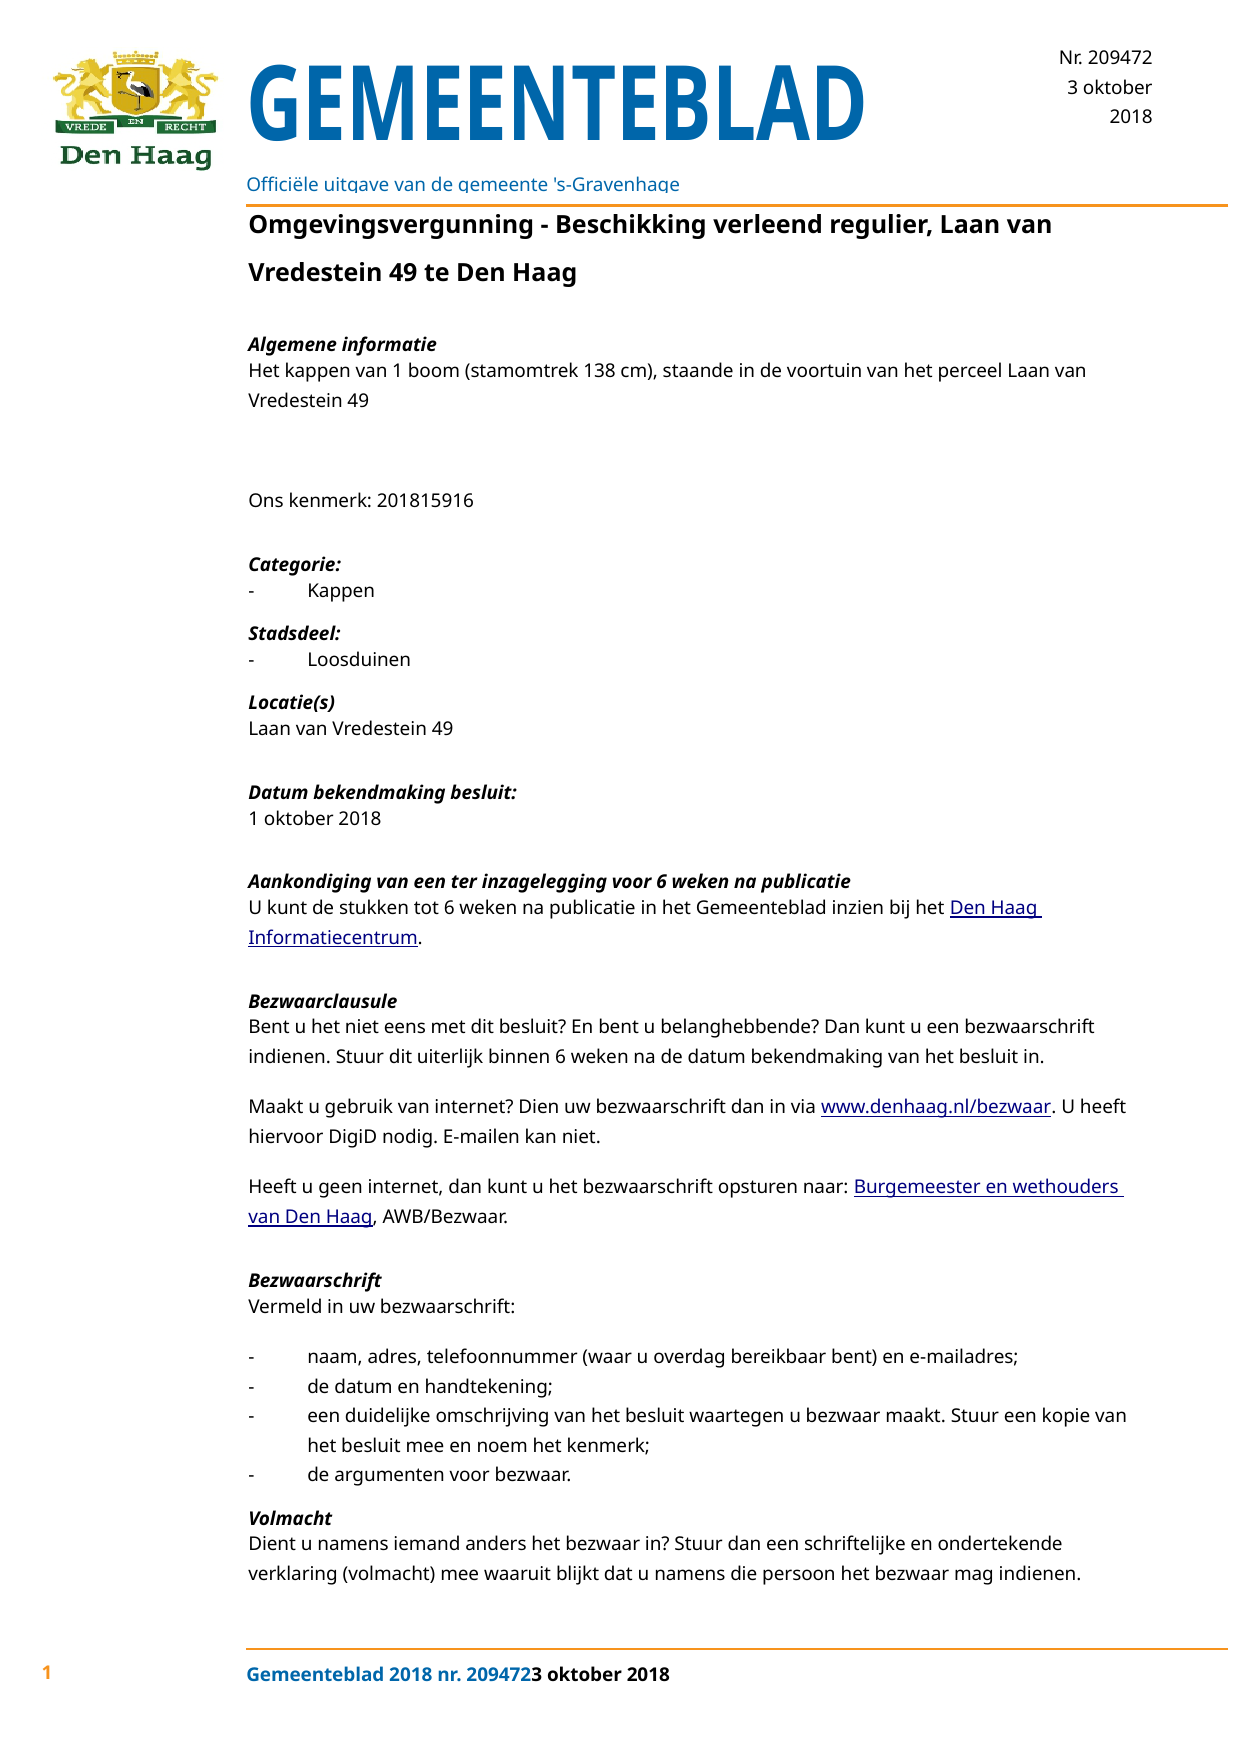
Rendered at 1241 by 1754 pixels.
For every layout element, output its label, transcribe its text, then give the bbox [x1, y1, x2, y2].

text Dient u namens iemand anders het bezwaar in? Stuur dan een schriftelijke en ondertekende verklaring (volmacht) mee waaruit blijkt dat u namens die persoon het bezwaar mag indienen. [248, 1531, 1152, 1586]
text Bent u het niet eens met dit besluit? En bent u belanghebbende? Dan kunt u een bezwaarschrift indienen. Stuur dit uiterlijk binnen 6 weken na de datum bekendmaking van het besluit in. [248, 1014, 1152, 1069]
text Datum bekendmaking besluit: [248, 779, 1152, 805]
list naam, adres, telefoonnummer (waar u overdag bereikbaar bent) en e-mailadres; [248, 1343, 1152, 1369]
text Categorie: [248, 552, 1152, 577]
list de argumenten voor bezwaar. [248, 1462, 1152, 1487]
picture [41, 47, 231, 172]
text Stadsdeel: [248, 620, 1152, 646]
text Volmacht [248, 1505, 1152, 1531]
list een duidelijke omschrijving van het besluit waartegen u bezwaar maakt. Stuur een kopie van het besluit mee en noem het kenmerk; [248, 1402, 1152, 1458]
text Omgevingsvergunning - Beschikking verleend regulier, Laan van Vredestein 49 te Den Haag [248, 207, 1152, 288]
text Aankondiging van een ter inzagelegging voor 6 weken na publicatie [248, 869, 1152, 894]
text Het kappen van 1 boom (stamomtrek 138 cm), staande in de voortuin van het perceel Laan van Vredestein 49 [248, 357, 1152, 412]
text Bezwaarclausule [248, 988, 1152, 1014]
text Ons kenmerk: 201815916 [248, 488, 1152, 513]
text Vermeld in uw bezwaarschrift: [248, 1293, 1152, 1319]
text Locatie(s) [248, 689, 1152, 715]
text Bezwaarschrift [248, 1267, 1152, 1293]
list Kappen [248, 577, 1152, 603]
list Loosduinen [248, 646, 1152, 672]
text Laan van Vredestein 49 [248, 715, 1152, 741]
text 1 oktober 2018 [248, 805, 1152, 830]
text Algemene informatie [248, 331, 1152, 357]
text U kunt de stukken tot 6 weken na publicatie in het Gemeenteblad inzien bij het Den Haag Informatiecentrum. [248, 894, 1152, 950]
text Heeft u geen internet, dan kunt u het bezwaarschrift opsturen naar: Burgemeester en wethouders van Den Haag, AWB/Bezwaar. [248, 1174, 1152, 1229]
text Maakt u gebruik van internet? Dien uw bezwaarschrift dan in via www.denhaag.nl/bezwaar. U heeft hiervoor DigiD nodig. E-mailen kan niet. [248, 1094, 1152, 1149]
list de datum en handtekening; [248, 1373, 1152, 1399]
